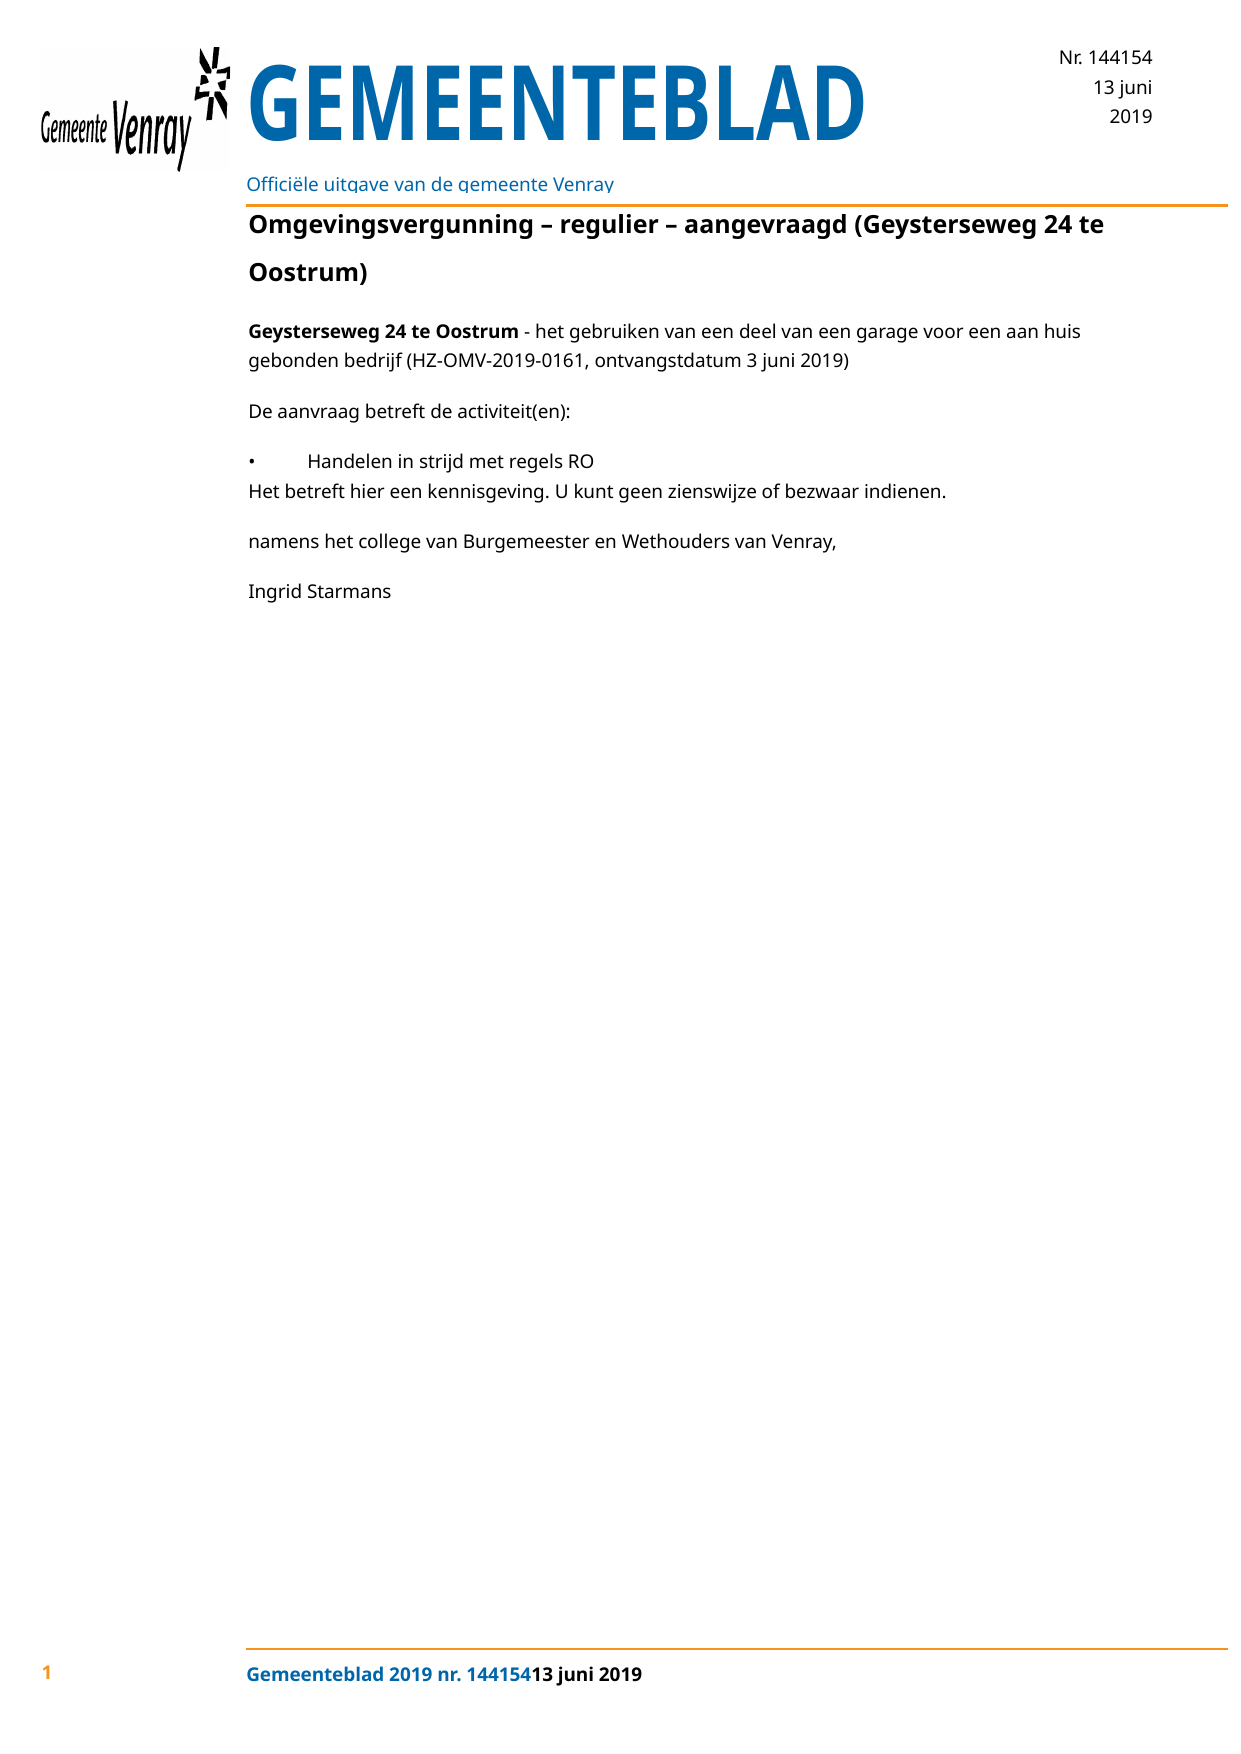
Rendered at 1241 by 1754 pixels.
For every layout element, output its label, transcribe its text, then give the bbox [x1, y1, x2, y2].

text Geysterseweg 24 te Oostrum - het gebruiken van een deel van een garage voor een aan huis gebonden bedrijf (HZ-OMV-2019-0161, ontvangstdatum 3 juni 2019) [248, 318, 1152, 373]
text De aanvraag betreft de activiteit(en): [248, 398, 1152, 424]
text Omgevingsvergunning – regulier – aangevraagd (Geysterseweg 24 te Oostrum) [248, 207, 1152, 288]
list Handelen in strijd met regels RO [248, 448, 1152, 474]
picture [41, 47, 231, 172]
text namens het college van Burgemeester en Wethouders van Venray, [248, 528, 1152, 554]
text Het betreft hier een kennisgeving. U kunt geen zienswijze of bezwaar indienen. [248, 478, 1152, 504]
text Ingrid Starmans [248, 579, 1152, 604]
